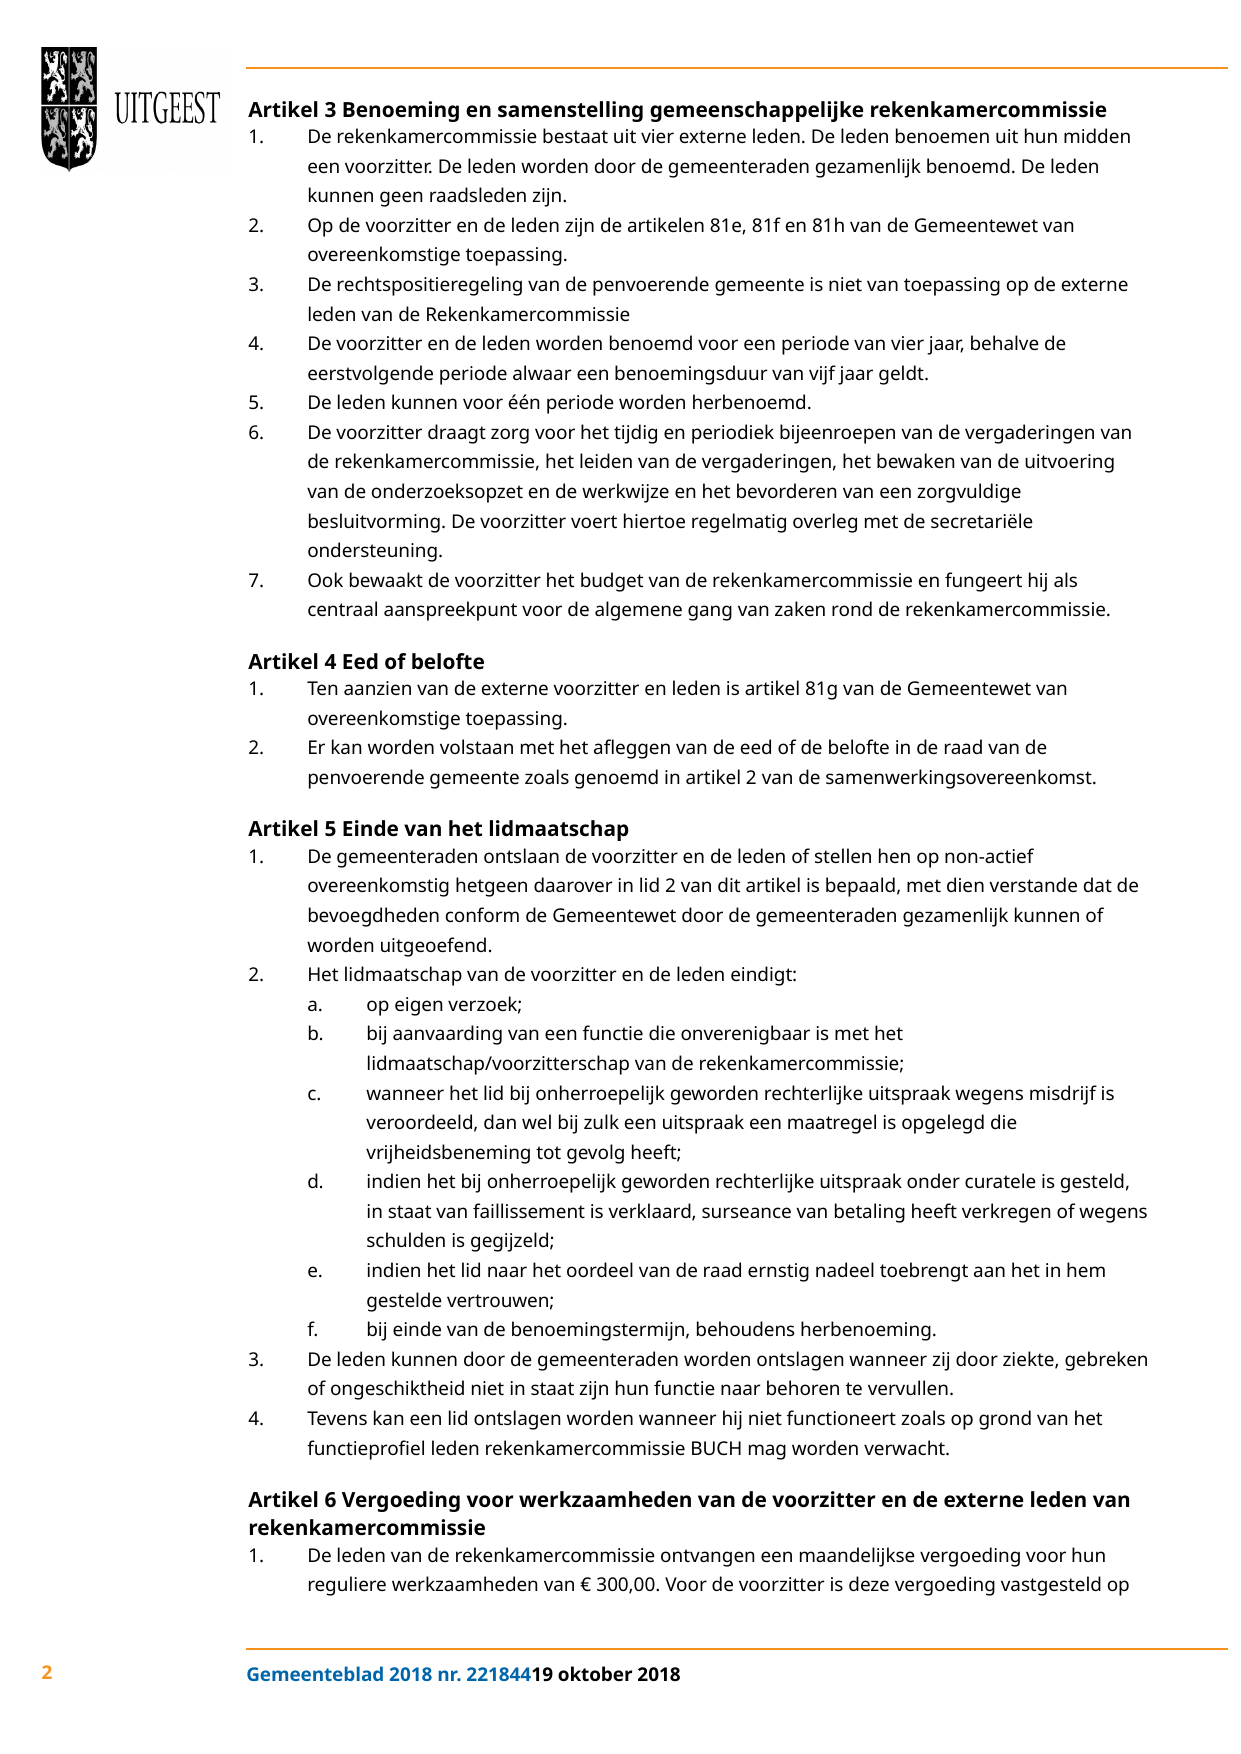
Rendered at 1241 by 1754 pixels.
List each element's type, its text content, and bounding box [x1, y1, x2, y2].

list De leden van de rekenkamercommissie ontvangen een maandelijkse vergoeding voor hun reguliere werkzaamheden van € 300,00. Voor de voorzitter is deze vergoeding vastgesteld op [248, 1542, 1152, 1597]
list De gemeenteraden ontslaan de voorzitter en de leden of stellen hen op non-actief overeenkomstig hetgeen daarover in lid 2 van dit artikel is bepaald, met dien verstande dat de bevoegdheden conform de Gemeentewet door de gemeenteraden gezamenlijk kunnen of worden uitgeoefend. [248, 843, 1152, 957]
list indien het lid naar het oordeel van de raad ernstig nadeel toebrengt aan het in hem gestelde vertrouwen; [307, 1257, 1152, 1312]
list Ook bewaakt de voorzitter het budget van de rekenkamercommissie en fungeert hij als centraal aanspreekpunt voor de algemene gang van zaken rond de rekenkamercommissie. [248, 567, 1152, 622]
list Tevens kan een lid ontslagen worden wanneer hij niet functioneert zoals op grond van het functieprofiel leden rekenkamercommissie BUCH mag worden verwacht. [248, 1405, 1152, 1460]
text Artikel 3 Benoeming en samenstelling gemeenschappelijke rekenkamercommissie [248, 95, 1152, 123]
list De rekenkamercommissie bestaat uit vier externe leden. De leden benoemen uit hun midden een voorzitter. De leden worden door de gemeenteraden gezamenlijk benoemd. De leden kunnen geen raadsleden zijn. [248, 123, 1152, 208]
list De rechtspositieregeling van de penvoerende gemeente is niet van toepassing op de externe leden van de Rekenkamercommissie [248, 271, 1152, 326]
list De voorzitter en de leden worden benoemd voor een periode van vier jaar, behalve de eerstvolgende periode alwaar een benoemingsduur van vijf jaar geldt. [248, 330, 1152, 386]
list indien het bij onherroepelijk geworden rechterlijke uitspraak onder curatele is gesteld, in staat van faillissement is verklaard, surseance van betaling heeft verkregen of wegens schulden is gegijzeld; [307, 1168, 1152, 1253]
list Op de voorzitter en de leden zijn de artikelen 81e, 81f en 81h van de Gemeentewet van overeenkomstige toepassing. [248, 212, 1152, 267]
list Het lidmaatschap van de voorzitter en de leden eindigt: [248, 961, 1152, 987]
text Artikel 4 Eed of belofte [248, 647, 1152, 675]
list Ten aanzien van de externe voorzitter en leden is artikel 81g van de Gemeentewet van overeenkomstige toepassing. [248, 675, 1152, 731]
list Er kan worden volstaan met het afleggen van de eed of de belofte in de raad van de penvoerende gemeente zoals genoemd in artikel 2 van de samenwerkingsovereenkomst. [248, 734, 1152, 790]
list op eigen verzoek; [307, 991, 1152, 1017]
list bij einde van de benoemingstermijn, behoudens herbenoeming. [307, 1316, 1152, 1342]
list De voorzitter draagt zorg voor het tijdig en periodiek bijeenroepen van de vergaderingen van de rekenkamercommissie, het leiden van de vergaderingen, het bewaken van de uitvoering van de onderzoeksopzet en de werkwijze en het bevorderen van een zorgvuldige besluitvorming. De voorzitter voert hiertoe regelmatig overleg met de secretariële ondersteuning. [248, 419, 1152, 563]
text Artikel 6 Vergoeding voor werkzaamheden van de voorzitter en de externe leden van rekenkamercommissie [248, 1485, 1152, 1542]
picture [41, 47, 231, 172]
list De leden kunnen voor één periode worden herbenoemd. [248, 389, 1152, 415]
list De leden kunnen door de gemeenteraden worden ontslagen wanneer zij door ziekte, gebreken of ongeschiktheid niet in staat zijn hun functie naar behoren te vervullen. [248, 1346, 1152, 1401]
list wanneer het lid bij onherroepelijk geworden rechterlijke uitspraak wegens misdrijf is veroordeeld, dan wel bij zulk een uitspraak een maatregel is opgelegd die vrijheidsbeneming tot gevolg heeft; [307, 1080, 1152, 1164]
text Artikel 5 Einde van het lidmaatschap [248, 814, 1152, 843]
list bij aanvaarding van een functie die onverenigbaar is met het lidmaatschap/voorzitterschap van de rekenkamercommissie; [307, 1021, 1152, 1076]
